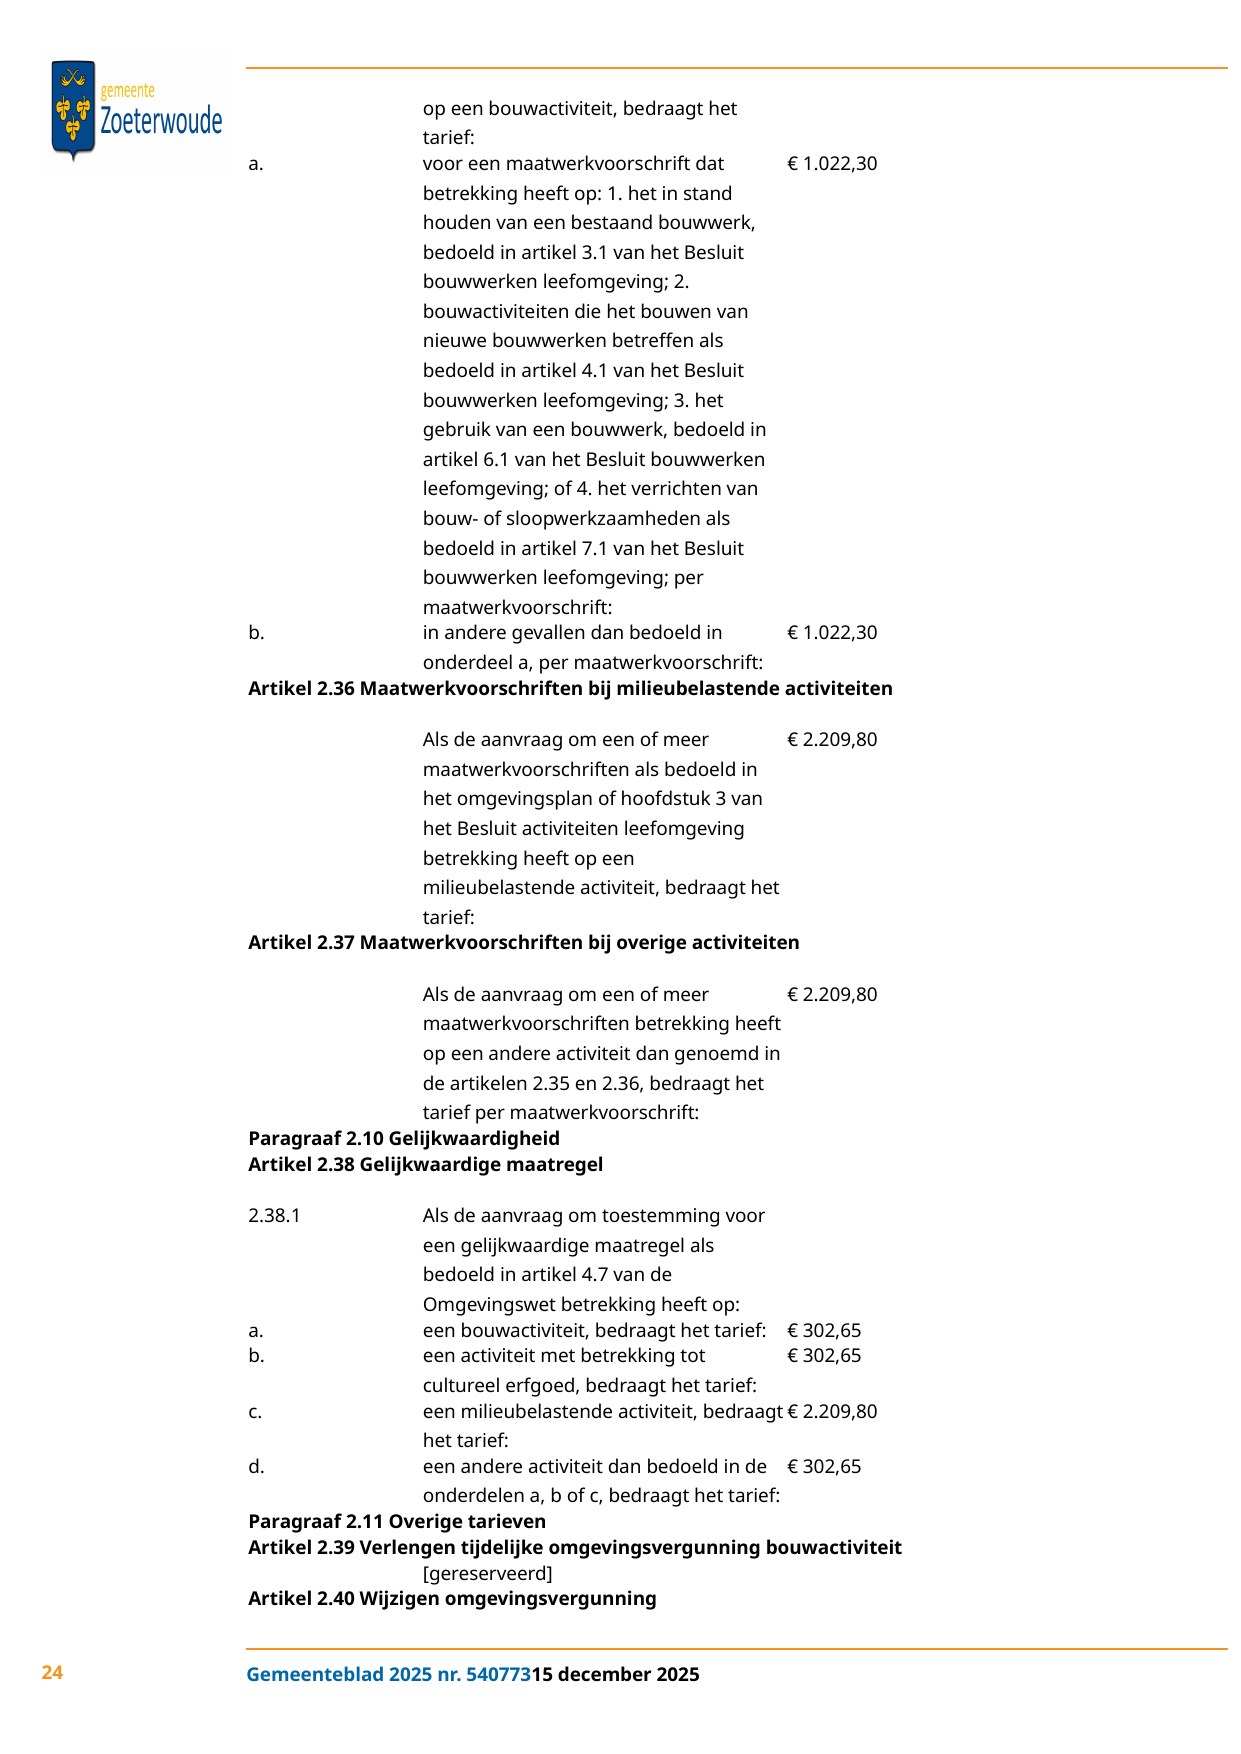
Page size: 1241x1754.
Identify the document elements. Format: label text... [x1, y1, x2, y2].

table_cell [977, 1398, 1152, 1453]
table_cell voor een maatwerkvoorschrift dat betrekking heeft op: 1. het in stand houden van een bestaand bouwwerk, bedoeld in artikel 3.1 van het Besluit bouwwerken leefomgeving; 2. bouwactiviteiten die het bouwen van nieuwe bouwwerken betreffen als bedoeld in artikel 4.1 van het Besluit bouwwerken leefomgeving; 3. het gebruik van een bouwwerk, bedoeld in artikel 6.1 van het Besluit bouwwerken leefomgeving; of 4. het verrichten van bouw- of sloopwerkzaamheden als bedoeld in artikel 7.1 van het Besluit bouwwerken leefomgeving; per maatwerkvoorschrift: [423, 150, 787, 619]
table_cell € 302,65 [787, 1343, 977, 1398]
table_cell Artikel 2.40 Wijzigen omgevingsvergunning [248, 1586, 1152, 1611]
table_cell € 302,65 [787, 1317, 977, 1342]
table_cell een milieubelastende activiteit, bedraagt het tarief: [423, 1398, 787, 1453]
picture [41, 47, 231, 172]
table_cell [977, 726, 1152, 929]
table_cell [248, 726, 423, 929]
table_cell in andere gevallen dan bedoeld in onderdeel a, per maatwerkvoorschrift: [423, 620, 787, 675]
table_cell [977, 1343, 1152, 1398]
table_cell € 1.022,30 [787, 620, 977, 675]
table_cell € 2.209,80 [787, 1398, 977, 1453]
table_cell [248, 955, 423, 981]
table_cell [977, 95, 1152, 150]
table_cell [977, 620, 1152, 675]
table_cell [787, 95, 977, 150]
table_cell [977, 1202, 1152, 1317]
table_cell op een bouwactiviteit, bedraagt het tarief: [423, 95, 787, 150]
table_cell Artikel 2.38 Gelijkwaardige maatregel [248, 1151, 1152, 1177]
table_cell [787, 1202, 977, 1317]
table_cell € 2.209,80 [787, 981, 977, 1125]
table_cell Als de aanvraag om een of meer maatwerkvoorschriften betrekking heeft op een andere activiteit dan genoemd in de artikelen 2.35 en 2.36, bedraagt het tarief per maatwerkvoorschrift: [423, 981, 787, 1125]
table_cell c. [248, 1398, 423, 1453]
table_cell [gereserveerd] [423, 1560, 787, 1586]
table_cell Paragraaf 2.10 Gelijkwaardigheid [248, 1125, 1152, 1151]
table_cell [787, 1177, 977, 1202]
table_cell een bouwactiviteit, bedraagt het tarief: [423, 1317, 787, 1342]
table_cell b. [248, 620, 423, 675]
table_cell [787, 955, 977, 981]
table_cell [977, 1177, 1152, 1202]
table_cell Als de aanvraag om een of meer maatwerkvoorschriften als bedoeld in het omgevingsplan of hoofdstuk 3 van het Besluit activiteiten leefomgeving betrekking heeft op een milieubelastende activiteit, bedraagt het tarief: [423, 726, 787, 929]
table_cell [977, 981, 1152, 1125]
table_cell een activiteit met betrekking tot cultureel erfgoed, bedraagt het tarief: [423, 1343, 787, 1398]
table_cell [423, 1177, 787, 1202]
table_cell Artikel 2.39 Verlengen tijdelijke omgevingsvergunning bouwactiviteit [248, 1534, 1152, 1560]
table_cell Paragraaf 2.11 Overige tarieven [248, 1509, 1152, 1534]
table_cell [787, 1560, 977, 1586]
table_cell € 2.209,80 [787, 726, 977, 929]
table_cell [977, 701, 1152, 726]
table_cell d. [248, 1453, 423, 1508]
table_cell [977, 955, 1152, 981]
table_cell [977, 1453, 1152, 1508]
table_cell Artikel 2.36 Maatwerkvoorschriften bij milieubelastende activiteiten [248, 675, 1152, 701]
table_cell [787, 701, 977, 726]
table_cell [248, 1560, 423, 1586]
table_cell a. [248, 150, 423, 619]
table_cell Als de aanvraag om toestemming voor een gelijkwaardige maatregel als bedoeld in artikel 4.7 van de Omgevingswet betrekking heeft op: [423, 1202, 787, 1317]
table_cell a. [248, 1317, 423, 1342]
table_cell b. [248, 1343, 423, 1398]
table_cell [248, 981, 423, 1125]
table_cell [977, 150, 1152, 619]
table_cell € 302,65 [787, 1453, 977, 1508]
table_cell [977, 1317, 1152, 1342]
table_cell € 1.022,30 [787, 150, 977, 619]
table_cell [423, 955, 787, 981]
table_cell [977, 1560, 1152, 1586]
table_cell [248, 701, 423, 726]
table_cell 2.38.1 [248, 1202, 423, 1317]
table_cell een andere activiteit dan bedoeld in de onderdelen a, b of c, bedraagt het tarief: [423, 1453, 787, 1508]
table_cell [423, 701, 787, 726]
table_cell Artikel 2.37 Maatwerkvoorschriften bij overige activiteiten [248, 930, 1152, 955]
table_cell [248, 95, 423, 150]
table_cell [248, 1177, 423, 1202]
